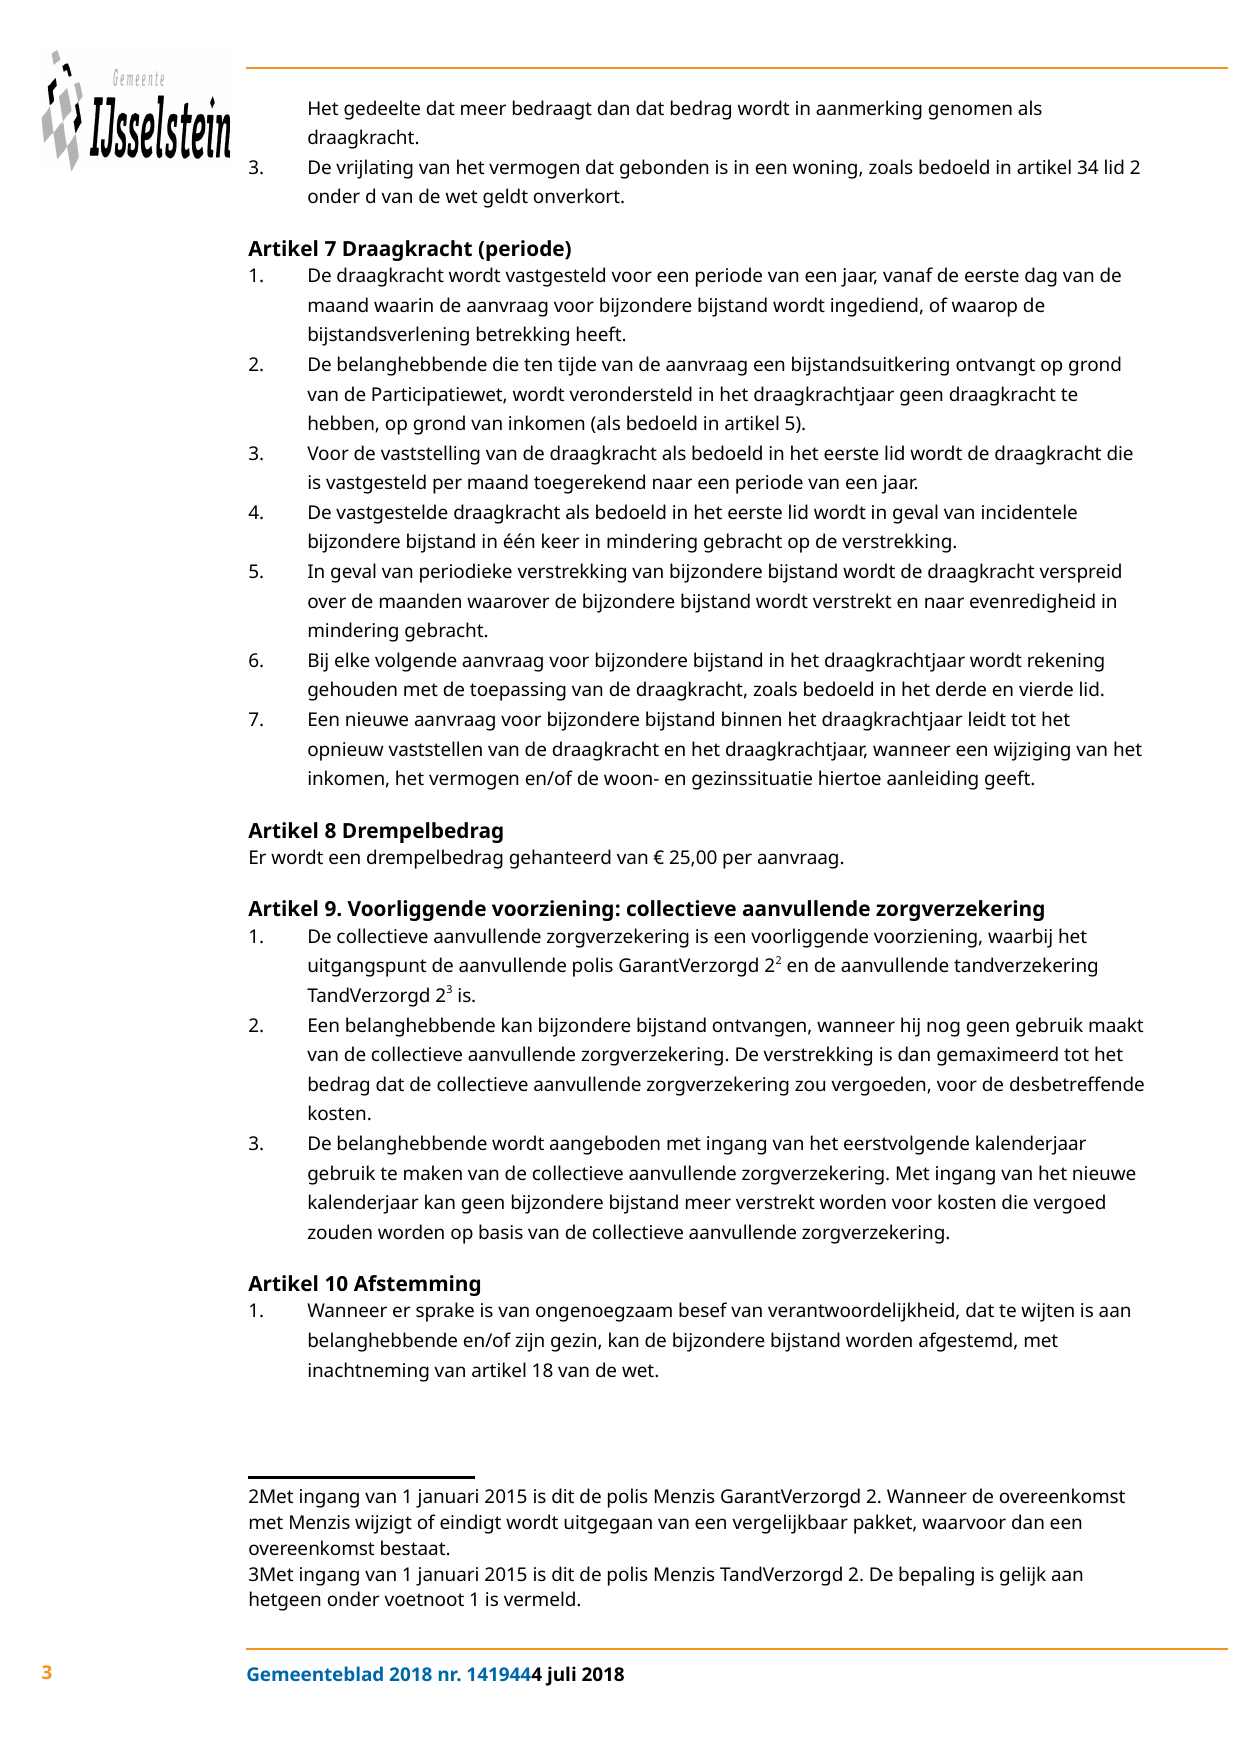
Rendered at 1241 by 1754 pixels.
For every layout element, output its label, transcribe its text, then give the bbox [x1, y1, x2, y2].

text Artikel 10 Afstemming [248, 1269, 1152, 1298]
list De belanghebbende wordt aangeboden met ingang van het eerstvolgende kalenderjaar gebruik te maken van de collectieve aanvullende zorgverzekering. Met ingang van het nieuwe kalenderjaar kan geen bijzondere bijstand meer verstrekt worden voor kosten die vergoed zouden worden op basis van de collectieve aanvullende zorgverzekering. [248, 1130, 1152, 1244]
list De vastgestelde draagkracht als bedoeld in het eerste lid wordt in geval van incidentele bijzondere bijstand in één keer in mindering gebracht op de verstrekking. [248, 499, 1152, 554]
list Voor de vaststelling van de draagkracht als bedoeld in het eerste lid wordt de draagkracht die is vastgesteld per maand toegerekend naar een periode van een jaar. [248, 440, 1152, 495]
list De collectieve aanvullende zorgverzekering is een voorliggende voorziening, waarbij het uitgangspunt de aanvullende polis GarantVerzorgd 2 en de aanvullende tandverzekering TandVerzorgd 2 is. [248, 923, 1152, 1008]
list De vrijlating van het vermogen dat gebonden is in een woning, zoals bedoeld in artikel 34 lid 2 onder d van de wet geldt onverkort. [248, 154, 1152, 209]
list Het gedeelte dat meer bedraagt dan dat bedrag wordt in aanmerking genomen als draagkracht. [248, 95, 1152, 150]
list Een belanghebbende kan bijzondere bijstand ontvangen, wanneer hij nog geen gebruik maakt van de collectieve aanvullende zorgverzekering. De verstrekking is dan gemaximeerd tot het bedrag dat de collectieve aanvullende zorgverzekering zou vergoeden, voor de desbetreffende kosten. [248, 1012, 1152, 1126]
list De draagkracht wordt vastgesteld voor een periode van een jaar, vanaf de eerste dag van de maand waarin de aanvraag voor bijzondere bijstand wordt ingediend, of waarop de bijstandsverlening betrekking heeft. [248, 262, 1152, 347]
list In geval van periodieke verstrekking van bijzondere bijstand wordt de draagkracht verspreid over de maanden waarover de bijzondere bijstand wordt verstrekt en naar evenredigheid in mindering gebracht. [248, 558, 1152, 643]
list Met ingang van 1 januari 2015 is dit de polis Menzis TandVerzorgd 2. De bepaling is gelijk aan hetgeen onder voetnoot 1 is vermeld. [248, 1561, 1152, 1612]
picture [41, 47, 231, 172]
text Artikel 8 Drempelbedrag [248, 816, 1152, 844]
text Artikel 7 Draagkracht (periode) [248, 234, 1152, 262]
list Met ingang van 1 januari 2015 is dit de polis Menzis GarantVerzorgd 2. Wanneer de overeenkomst met Menzis wijzigt of eindigt wordt uitgegaan van een vergelijkbaar pakket, waarvoor dan een overeenkomst bestaat. [248, 1483, 1152, 1561]
list Wanneer er sprake is van ongenoegzaam besef van verantwoordelijkheid, dat te wijten is aan belanghebbende en/of zijn gezin, kan de bijzondere bijstand worden afgestemd, met inachtneming van artikel 18 van de wet. [248, 1298, 1152, 1383]
list De belanghebbende die ten tijde van de aanvraag een bijstandsuitkering ontvangt op grond van de Participatiewet, wordt verondersteld in het draagkrachtjaar geen draagkracht te hebben, op grond van inkomen (als bedoeld in artikel 5). [248, 351, 1152, 436]
text Er wordt een drempelbedrag gehanteerd van € 25,00 per aanvraag. [248, 844, 1152, 870]
text Artikel 9. Voorliggende voorziening: collectieve aanvullende zorgverzekering [248, 894, 1152, 923]
list Een nieuwe aanvraag voor bijzondere bijstand binnen het draagkrachtjaar leidt tot het opnieuw vaststellen van de draagkracht en het draagkrachtjaar, wanneer een wijziging van het inkomen, het vermogen en/of de woon- en gezinssituatie hiertoe aanleiding geeft. [248, 706, 1152, 791]
list Bij elke volgende aanvraag voor bijzondere bijstand in het draagkrachtjaar wordt rekening gehouden met de toepassing van de draagkracht, zoals bedoeld in het derde en vierde lid. [248, 647, 1152, 702]
